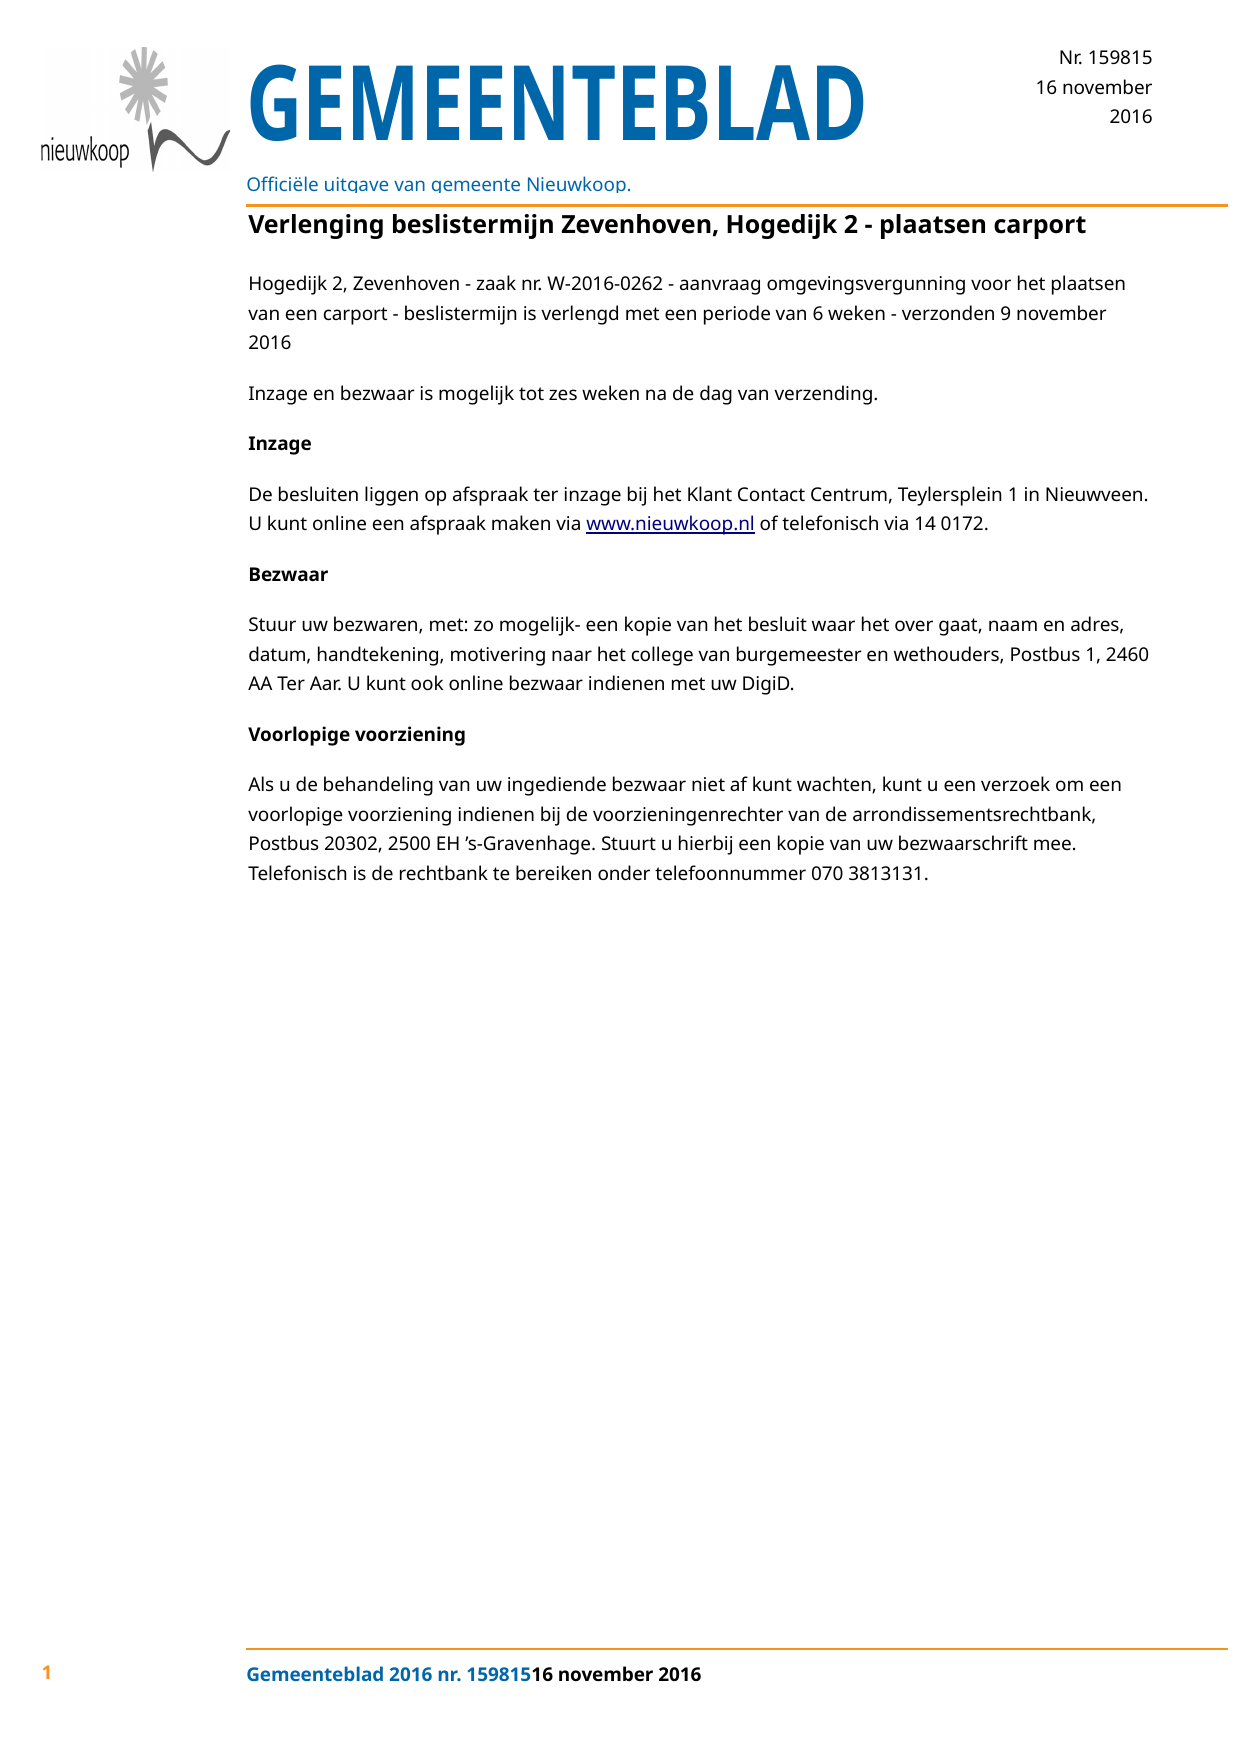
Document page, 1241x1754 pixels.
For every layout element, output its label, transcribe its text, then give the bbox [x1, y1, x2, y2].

text Inzage en bezwaar is mogelijk tot zes weken na de dag van verzending. [248, 380, 1152, 406]
picture [41, 47, 231, 172]
text Stuur uw bezwaren, met: zo mogelijk- een kopie van het besluit waar het over gaat, naam en adres, datum, handtekening, motivering naar het college van burgemeester en wethouders, Postbus 1, 2460 AA Ter Aar. U kunt ook online bezwaar indienen met uw DigiD. [248, 611, 1152, 696]
text Voorlopige voorziening [248, 721, 1152, 746]
text Inzage [248, 430, 1152, 456]
text Hogedijk 2, Zevenhoven - zaak nr. W-2016-0262 - aanvraag omgevingsvergunning voor het plaatsen van een carport - beslistermijn is verlengd met een periode van 6 weken - verzonden 9 november 2016 [248, 270, 1152, 355]
text Als u de behandeling van uw ingediende bezwaar niet af kunt wachten, kunt u een verzoek om een voorlopige voorziening indienen bij de voorzieningenrechter van de arrondissementsrechtbank, Postbus 20302, 2500 EH ’s-Gravenhage. Stuurt u hierbij een kopie van uw bezwaarschrift mee. Telefonisch is de rechtbank te bereiken onder telefoonnummer 070 3813131. [248, 771, 1152, 886]
text De besluiten liggen op afspraak ter inzage bij het Klant Contact Centrum, Teylersplein 1 in Nieuwveen. U kunt online een afspraak maken via www.nieuwkoop.nl of telefonisch via 14 0172. [248, 481, 1152, 536]
text Bezwaar [248, 561, 1152, 586]
text Verlenging beslistermijn Zevenhoven, Hogedijk 2 - plaatsen carport [248, 207, 1152, 241]
